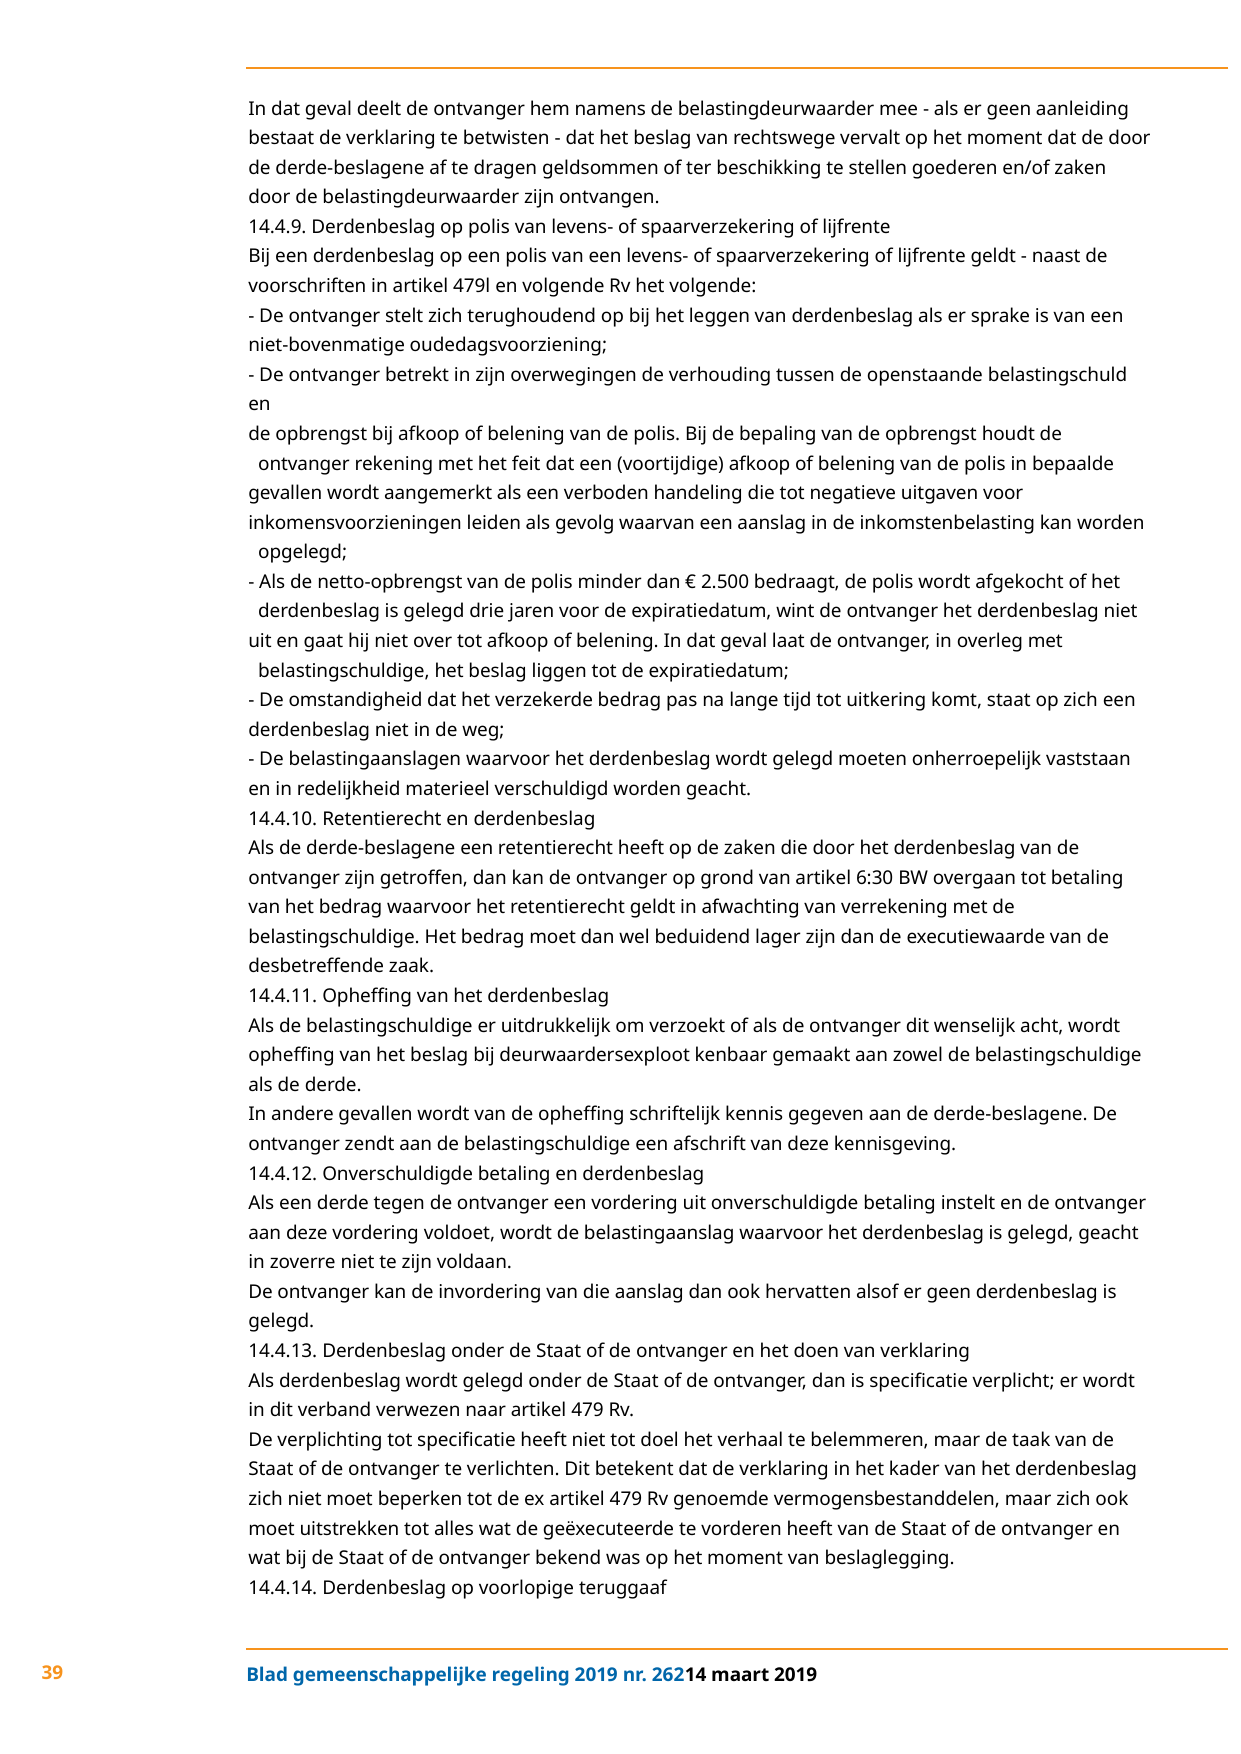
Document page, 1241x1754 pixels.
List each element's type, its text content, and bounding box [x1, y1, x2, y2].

text 14.4.9. Derdenbeslag op polis van levens- of spaarverzekering of lijfrente [248, 213, 1152, 239]
text uit en gaat hij niet over tot afkoop of belening. In dat geval laat de ontvanger, in overleg met [248, 627, 1152, 653]
text Als een derde tegen de ontvanger een vordering uit onverschuldigde betaling instelt en de ontvanger aan deze vordering voldoet, wordt de belastingaanslag waarvoor het derdenbeslag is gelegd, geacht in zoverre niet te zijn voldaan. [248, 1189, 1152, 1274]
text Als de belastingschuldige er uitdrukkelijk om verzoekt of als de ontvanger dit wenselijk acht, wordt opheffing van het beslag bij deurwaardersexploot kenbaar gemaakt aan zowel de belastingschuldige als de derde. [248, 1012, 1152, 1097]
text opgelegd; [248, 538, 1152, 564]
text - De ontvanger stelt zich terughoudend op bij het leggen van derdenbeslag als er sprake is van een [248, 302, 1152, 328]
text 14.4.13. Derdenbeslag onder de Staat of de ontvanger en het doen van verklaring [248, 1337, 1152, 1363]
text - Als de netto-opbrengst van de polis minder dan € 2.500 bedraagt, de polis wordt afgekocht of het [248, 568, 1152, 594]
text Als de derde-beslagene een retentierecht heeft op de zaken die door het derdenbeslag van de ontvanger zijn getroffen, dan kan de ontvanger op grond van artikel 6:30 BW overgaan tot betaling van het bedrag waarvoor het retentierecht geldt in afwachting van verrekening met de belastingschuldige. Het bedrag moet dan wel beduidend lager zijn dan de executiewaarde van de desbetreffende zaak. [248, 834, 1152, 978]
text In dat geval deelt de ontvanger hem namens de belastingdeurwaarder mee - als er geen aanleiding bestaat de verklaring te betwisten - dat het beslag van rechtswege vervalt op het moment dat de door de derde-beslagene af te dragen geldsommen of ter beschikking te stellen goederen en/of zaken door de belastingdeurwaarder zijn ontvangen. [248, 95, 1152, 209]
text De ontvanger kan de invordering van die aanslag dan ook hervatten alsof er geen derdenbeslag is gelegd. [248, 1278, 1152, 1333]
text 14.4.11. Opheffing van het derdenbeslag [248, 982, 1152, 1008]
text 14.4.10. Retentierecht en derdenbeslag [248, 805, 1152, 831]
text Bij een derdenbeslag op een polis van een levens- of spaarverzekering of lijfrente geldt - naast de voorschriften in artikel 479l en volgende Rv het volgende: [248, 243, 1152, 298]
text - De omstandigheid dat het verzekerde bedrag pas na lange tijd tot uitkering komt, staat op zich een [248, 686, 1152, 712]
text belastingschuldige, het beslag liggen tot de expiratiedatum; [248, 657, 1152, 683]
text gevallen wordt aangemerkt als een verboden handeling die tot negatieve uitgaven voor [248, 479, 1152, 505]
text inkomensvoorzieningen leiden als gevolg waarvan een aanslag in de inkomstenbelasting kan worden [248, 509, 1152, 535]
picture [41, 47, 231, 172]
text - De ontvanger betrekt in zijn overwegingen de verhouding tussen de openstaande belastingschuld en [248, 361, 1152, 416]
text derdenbeslag is gelegd drie jaren voor de expiratiedatum, wint de ontvanger het derdenbeslag niet [248, 598, 1152, 623]
text en in redelijkheid materieel verschuldigd worden geacht. [248, 775, 1152, 801]
text De verplichting tot specificatie heeft niet tot doel het verhaal te belemmeren, maar de taak van de Staat of de ontvanger te verlichten. Dit betekent dat de verklaring in het kader van het derdenbeslag zich niet moet beperken tot de ex artikel 479 Rv genoemde vermogensbestanddelen, maar zich ook moet uitstrekken tot alles wat de geëxecuteerde te vorderen heeft van de Staat of de ontvanger en wat bij de Staat of de ontvanger bekend was op het moment van beslaglegging. [248, 1426, 1152, 1570]
text In andere gevallen wordt van de opheffing schriftelijk kennis gegeven aan de derde-beslagene. De ontvanger zendt aan de belastingschuldige een afschrift van deze kennisgeving. [248, 1101, 1152, 1156]
text derdenbeslag niet in de weg; [248, 716, 1152, 742]
text 14.4.12. Onverschuldigde betaling en derdenbeslag [248, 1160, 1152, 1186]
text 14.4.14. Derdenbeslag op voorlopige teruggaaf [248, 1574, 1152, 1600]
text niet-bovenmatige oudedagsvoorziening; [248, 331, 1152, 357]
text - De belastingaanslagen waarvoor het derdenbeslag wordt gelegd moeten onherroepelijk vaststaan [248, 746, 1152, 771]
text de opbrengst bij afkoop of belening van de polis. Bij de bepaling van de opbrengst houdt de [248, 420, 1152, 446]
text ontvanger rekening met het feit dat een (voortijdige) afkoop of belening van de polis in bepaalde [248, 450, 1152, 476]
text Als derdenbeslag wordt gelegd onder de Staat of de ontvanger, dan is specificatie verplicht; er wordt in dit verband verwezen naar artikel 479 Rv. [248, 1367, 1152, 1422]
